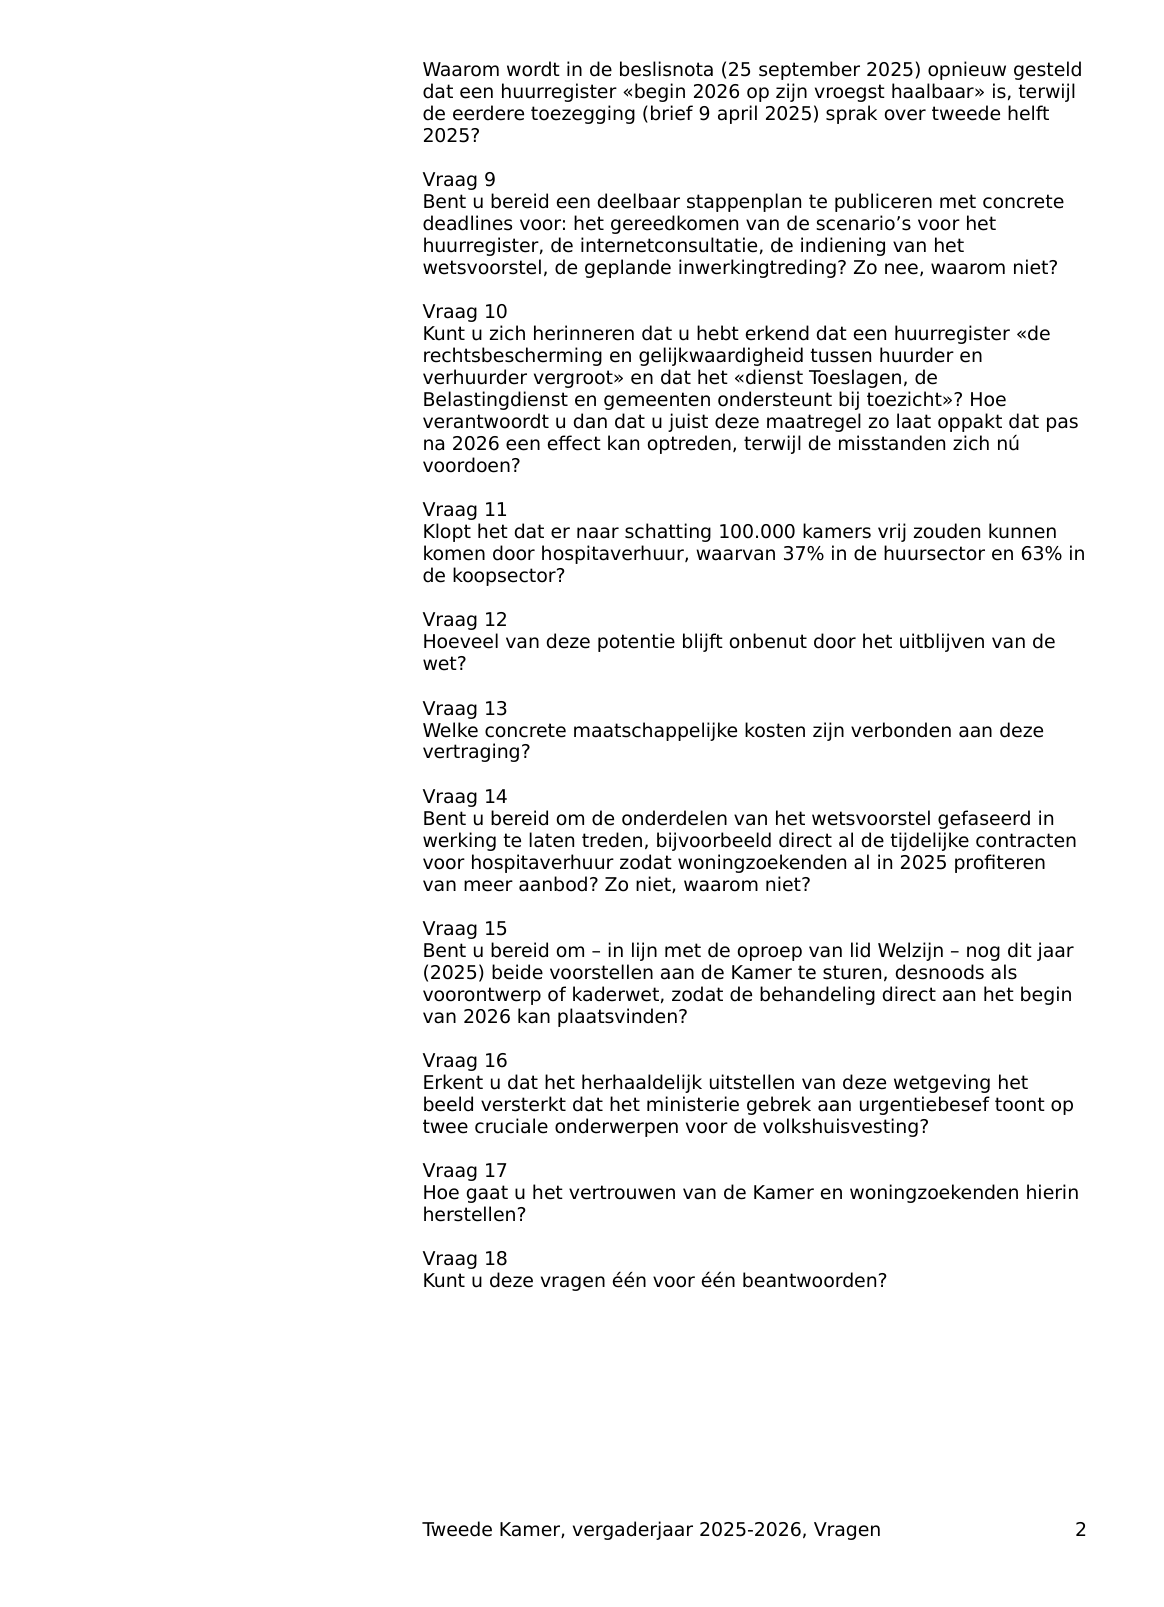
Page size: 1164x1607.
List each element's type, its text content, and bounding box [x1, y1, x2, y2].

text Bent u bereid om – in lijn met de oproep van lid Welzijn – nog dit jaar (2025) beide voorstellen aan de Kamer te sturen, desnoods als voorontwerp of kaderwet, zodat de behandeling direct aan het begin van 2026 kan plaatsvinden? [422, 940, 1087, 1028]
text Vraag 14 [422, 786, 1087, 808]
text Vraag 10 [422, 301, 1087, 323]
text Vraag 16 [422, 1050, 1087, 1072]
text Waarom wordt in de beslisnota (25 september 2025) opnieuw gesteld dat een huurregister «begin 2026 op zijn vroegst haalbaar» is, terwijl de eerdere toezegging (brief 9 april 2025) sprak over tweede helft 2025? [422, 59, 1087, 147]
text Hoe gaat u het vertrouwen van de Kamer en woningzoekenden hierin herstellen? [422, 1182, 1087, 1226]
text Erkent u dat het herhaaldelijk uitstellen van deze wetgeving het beeld versterkt dat het ministerie gebrek aan urgentiebesef toont op twee cruciale onderwerpen voor de volkshuisvesting? [422, 1072, 1087, 1138]
text Vraag 17 [422, 1160, 1087, 1182]
text Bent u bereid een deelbaar stappenplan te publiceren met concrete deadlines voor: het gereedkomen van de scenario’s voor het huurregister, de internetconsultatie, de indiening van het wetsvoorstel, de geplande inwerkingtreding? Zo nee, waarom niet? [422, 191, 1087, 279]
text Kunt u zich herinneren dat u hebt erkend dat een huurregister «de rechtsbescherming en gelijkwaardigheid tussen huurder en verhuurder vergroot» en dat het «dienst Toeslagen, de Belastingdienst en gemeenten ondersteunt bij toezicht»? Hoe verantwoordt u dan dat u juist deze maatregel zo laat oppakt dat pas na 2026 een effect kan optreden, terwijl de misstanden zich nú voordoen? [422, 323, 1087, 477]
text Vraag 15 [422, 918, 1087, 940]
text Vraag 9 [422, 169, 1087, 191]
text Vraag 13 [422, 697, 1087, 719]
text Vraag 18 [422, 1248, 1087, 1270]
text Kunt u deze vragen één voor één beantwoorden? [422, 1270, 1087, 1292]
text Klopt het dat er naar schatting 100.000 kamers vrij zouden kunnen komen door hospitaverhuur, waarvan 37% in de huursector en 63% in de koopsector? [422, 521, 1087, 587]
text Vraag 11 [422, 499, 1087, 521]
text Welke concrete maatschappelijke kosten zijn verbonden aan deze vertraging? [422, 719, 1087, 763]
text Hoeveel van deze potentie blijft onbenut door het uitblijven van de wet? [422, 631, 1087, 675]
text Vraag 12 [422, 609, 1087, 631]
text Bent u bereid om de onderdelen van het wetsvoorstel gefaseerd in werking te laten treden, bijvoorbeeld direct al de tijdelijke contracten voor hospitaverhuur zodat woningzoekenden al in 2025 profiteren van meer aanbod? Zo niet, waarom niet? [422, 808, 1087, 896]
